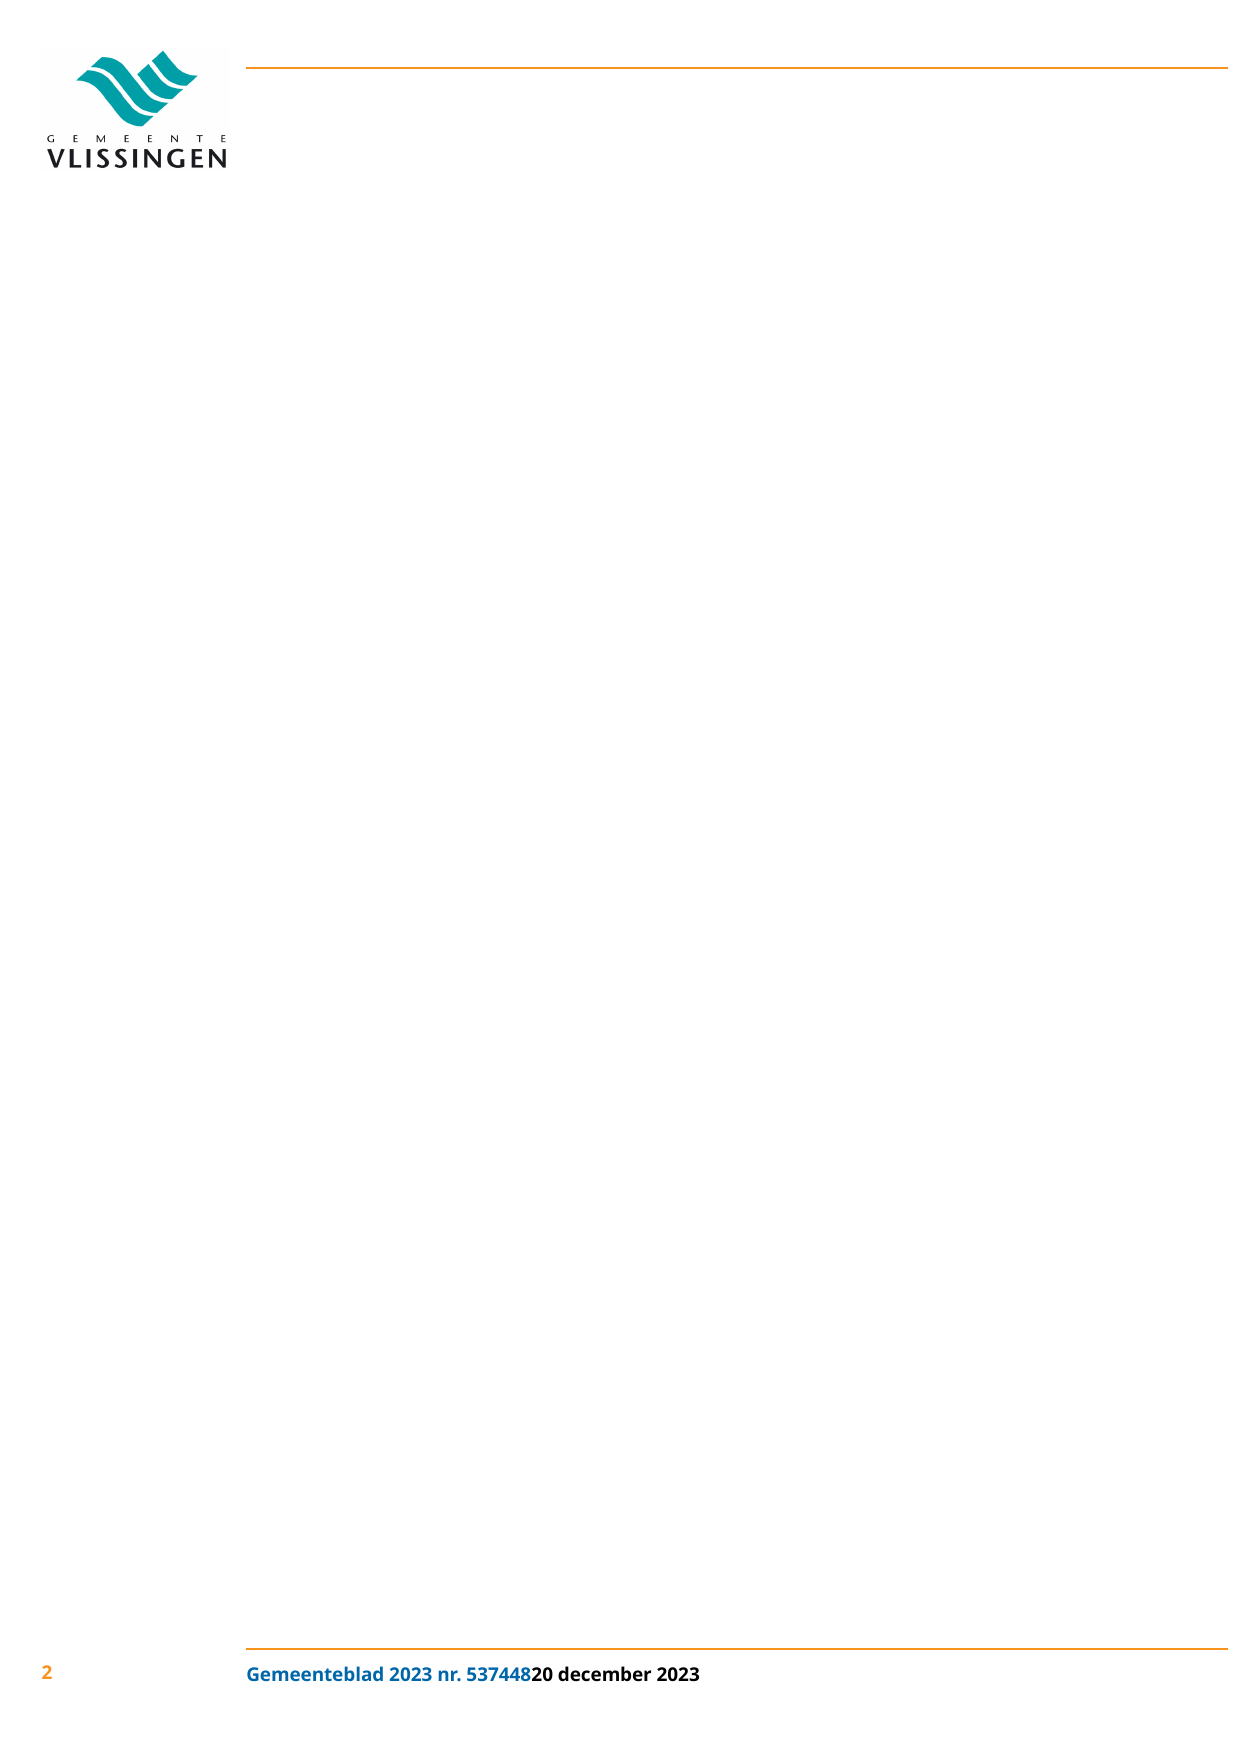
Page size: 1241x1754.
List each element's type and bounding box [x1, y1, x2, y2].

picture [41, 47, 231, 172]
